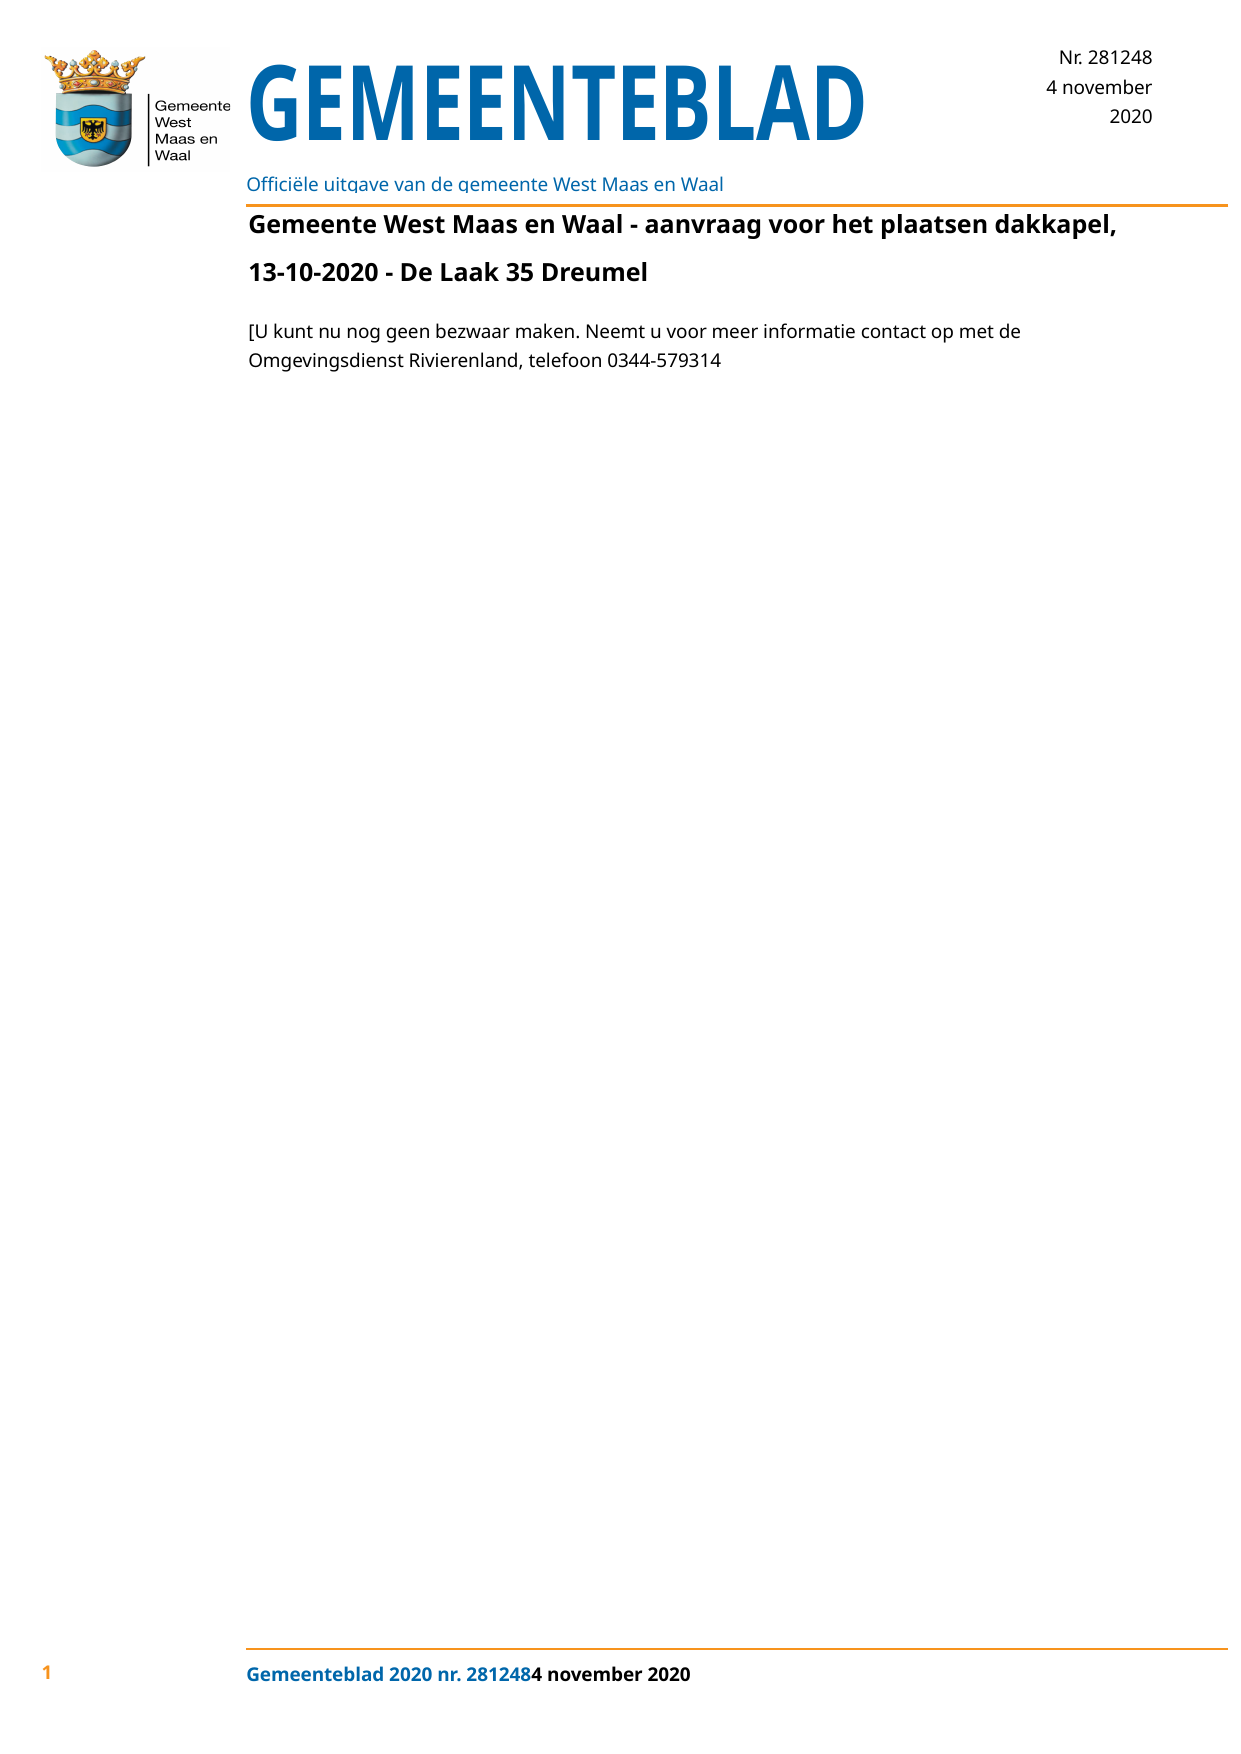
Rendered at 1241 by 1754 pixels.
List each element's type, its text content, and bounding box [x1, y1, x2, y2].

text Gemeente West Maas en Waal - aanvraag voor het plaatsen dakkapel, 13-10-2020 - De Laak 35 Dreumel [248, 207, 1152, 288]
picture [41, 47, 231, 172]
text [U kunt nu nog geen bezwaar maken. Neemt u voor meer informatie contact op met de Omgevingsdienst Rivierenland, telefoon 0344-579314 [248, 318, 1152, 373]
